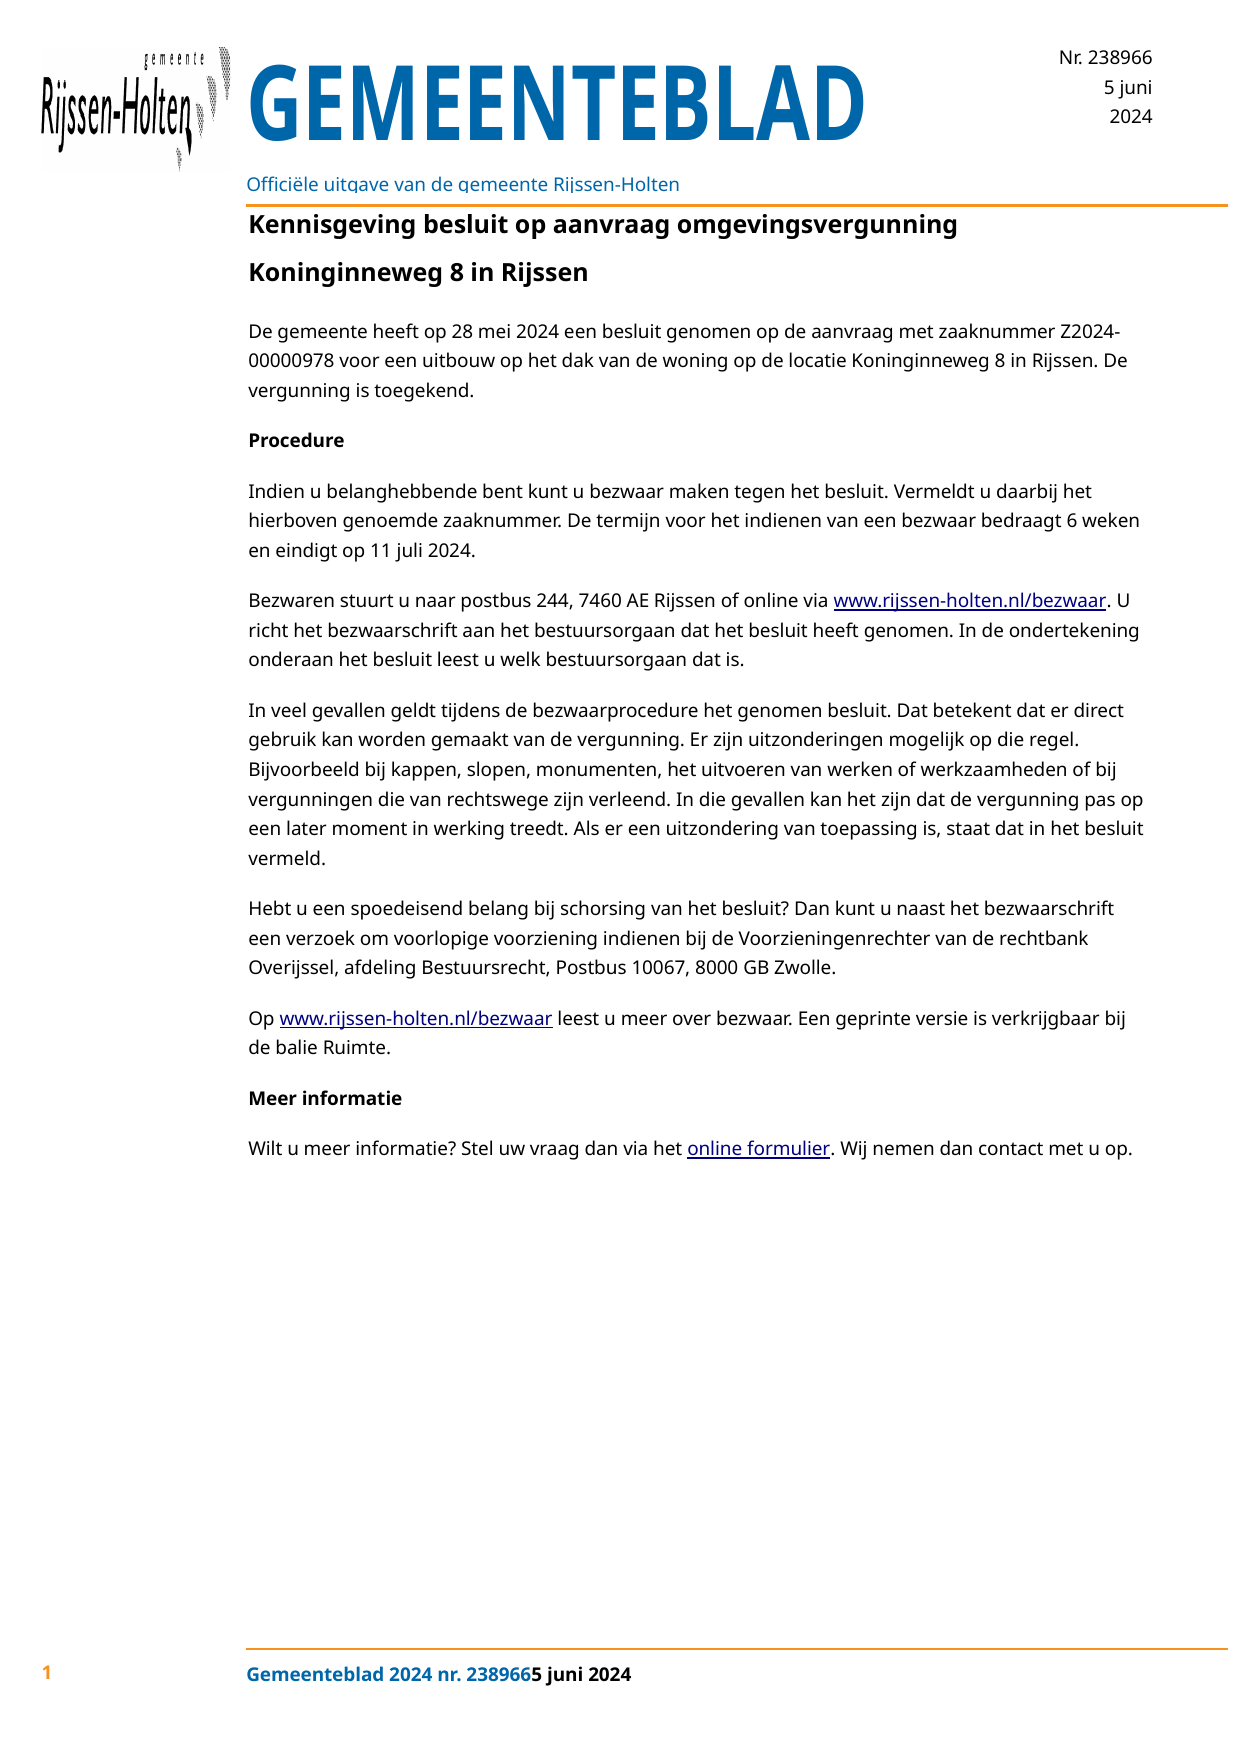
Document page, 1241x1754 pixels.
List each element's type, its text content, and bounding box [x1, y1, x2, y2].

text Wilt u meer informatie? Stel uw vraag dan via het online formulier. Wij nemen dan contact met u op. [248, 1135, 1152, 1161]
text Kennisgeving besluit op aanvraag omgevingsvergunning Koninginneweg 8 in Rijssen [248, 207, 1152, 288]
text Procedure [248, 427, 1152, 453]
text Bezwaren stuurt u naar postbus 244, 7460 AE Rijssen of online via www.rijssen-holten.nl/bezwaar. U richt het bezwaarschrift aan het bestuursorgaan dat het besluit heeft genomen. In de ondertekening onderaan het besluit leest u welk bestuursorgaan dat is. [248, 587, 1152, 672]
text Meer informatie [248, 1085, 1152, 1111]
text In veel gevallen geldt tijdens de bezwaarprocedure het genomen besluit. Dat betekent dat er direct gebruik kan worden gemaakt van de vergunning. Er zijn uitzonderingen mogelijk op die regel. Bijvoorbeeld bij kappen, slopen, monumenten, het uitvoeren van werken of werkzaamheden of bij vergunningen die van rechtswege zijn verleend. In die gevallen kan het zijn dat de vergunning pas op een later moment in werking treedt. Als er een uitzondering van toepassing is, staat dat in het besluit vermeld. [248, 697, 1152, 871]
text De gemeente heeft op 28 mei 2024 een besluit genomen op de aanvraag met zaaknummer Z2024-00000978 voor een uitbouw op het dak van de woning op de locatie Koninginneweg 8 in Rijssen. De vergunning is toegekend. [248, 318, 1152, 403]
text Indien u belanghebbende bent kunt u bezwaar maken tegen het besluit. Vermeldt u daarbij het hierboven genoemde zaaknummer. De termijn voor het indienen van een bezwaar bedraagt 6 weken en eindigt op 11 juli 2024. [248, 478, 1152, 563]
text Hebt u een spoedeisend belang bij schorsing van het besluit? Dan kunt u naast het bezwaarschrift een verzoek om voorlopige voorziening indienen bij de Voorzieningenrechter van de rechtbank Overijssel, afdeling Bestuursrecht, Postbus 10067, 8000 GB Zwolle. [248, 895, 1152, 980]
text Op www.rijssen-holten.nl/bezwaar leest u meer over bezwaar. Een geprinte versie is verkrijgbaar bij de balie Ruimte. [248, 1005, 1152, 1060]
picture [41, 47, 231, 172]
